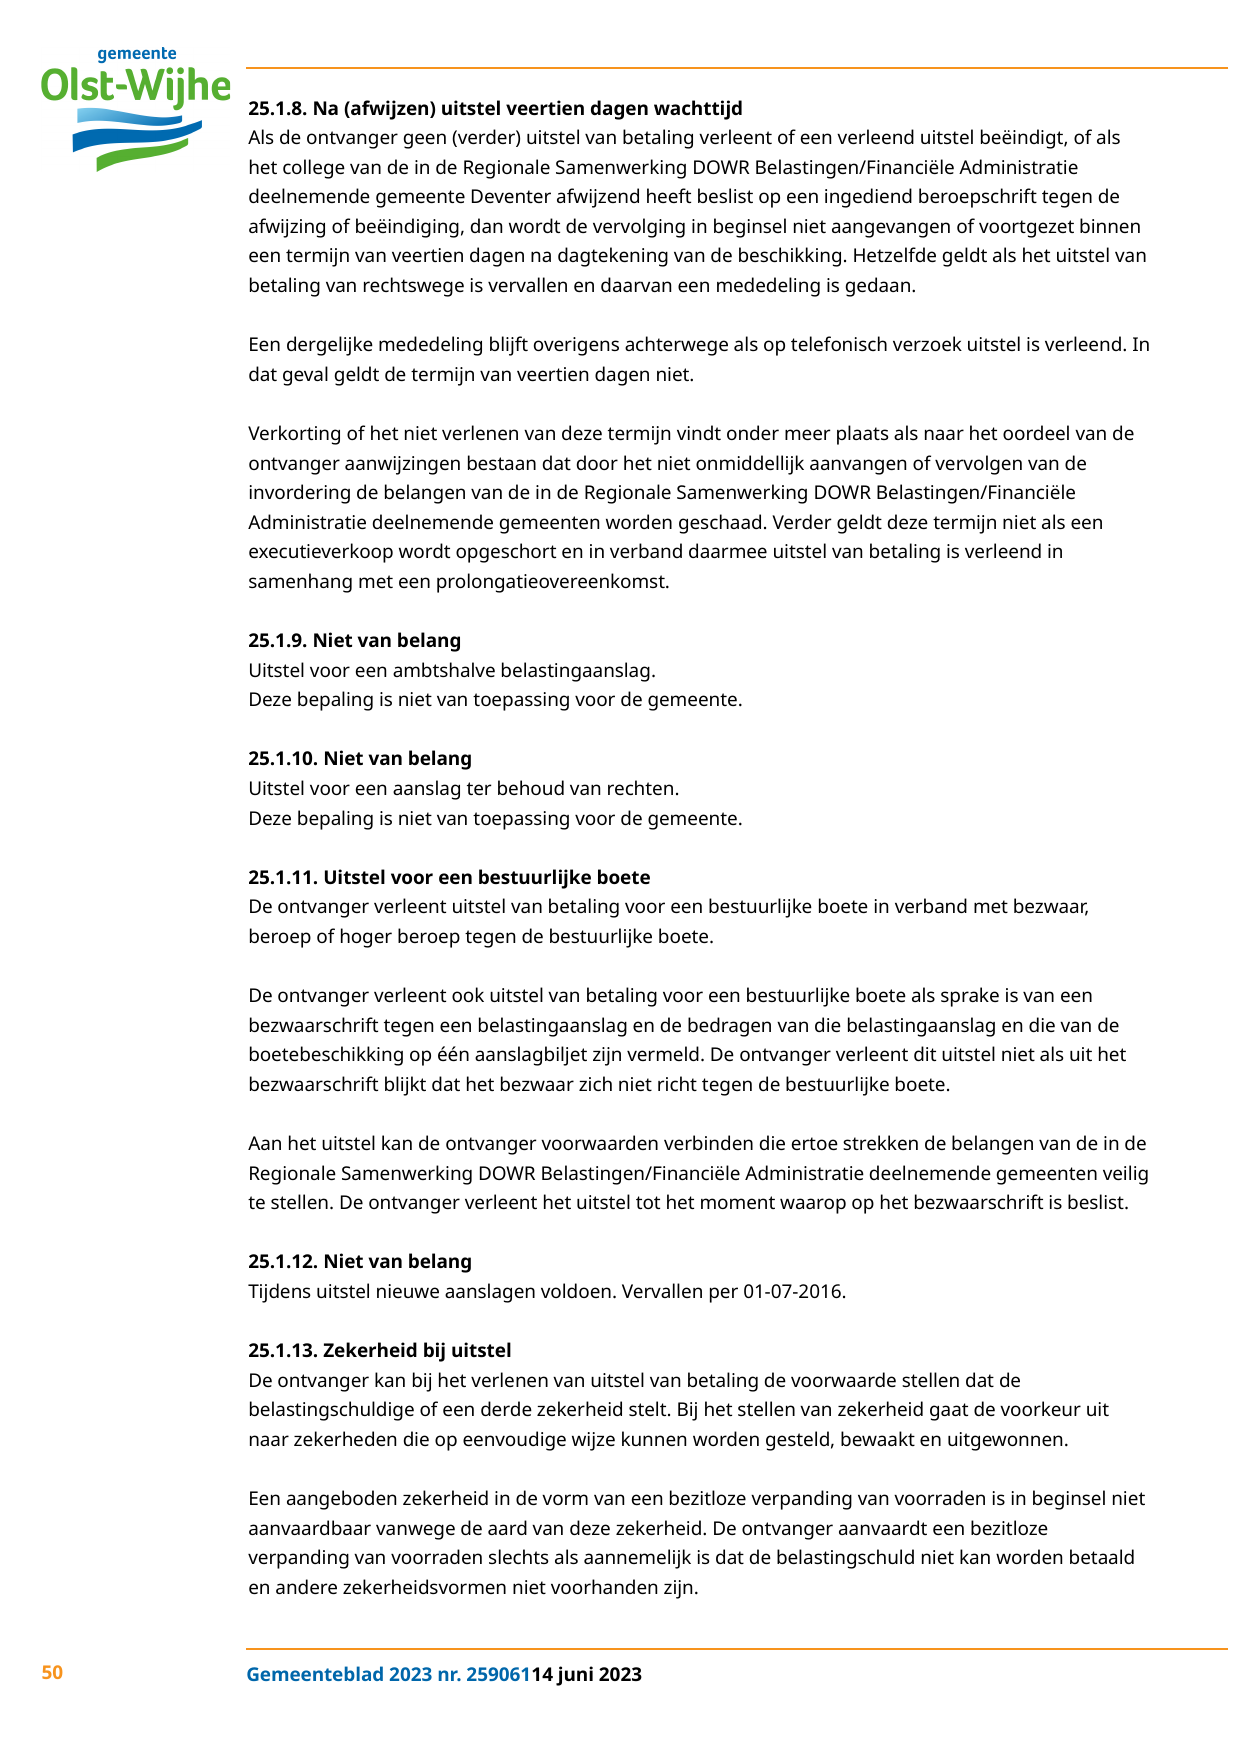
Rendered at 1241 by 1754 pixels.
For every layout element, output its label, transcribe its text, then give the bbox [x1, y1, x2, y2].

text De ontvanger verleent uitstel van betaling voor een bestuurlijke boete in verband met bezwaar, beroep of hoger beroep tegen de bestuurlijke boete. [248, 893, 1152, 949]
text Uitstel voor een aanslag ter behoud van rechten. [248, 775, 1152, 801]
text 25.1.8. Na (afwijzen) uitstel veertien dagen wachttijd [248, 95, 1152, 121]
text Een dergelijke mededeling blijft overigens achterwege als op telefonisch verzoek uitstel is verleend. In dat geval geldt de termijn van veertien dagen niet. [248, 331, 1152, 387]
text Verkorting of het niet verlenen van deze termijn vindt onder meer plaats als naar het oordeel van de ontvanger aanwijzingen bestaan dat door het niet onmiddellijk aanvangen of vervolgen van de invordering de belangen van de in de Regionale Samenwerking DOWR Belastingen/Financiële Administratie deelnemende gemeenten worden geschaad. Verder geldt deze termijn niet als een executieverkoop wordt opgeschort en in verband daarmee uitstel van betaling is verleend in samenhang met een prolongatieovereenkomst. [248, 420, 1152, 594]
text 25.1.12. Niet van belang [248, 1248, 1152, 1274]
text Uitstel voor een ambtshalve belastingaanslag. [248, 657, 1152, 683]
text 25.1.10. Niet van belang [248, 746, 1152, 771]
text Een aangeboden zekerheid in de vorm van een bezitloze verpanding van voorraden is in beginsel niet aanvaardbaar vanwege de aard van deze zekerheid. De ontvanger aanvaardt een bezitloze verpanding van voorraden slechts als aannemelijk is dat de belastingschuld niet kan worden betaald en andere zekerheidsvormen niet voorhanden zijn. [248, 1485, 1152, 1600]
text Tijdens uitstel nieuwe aanslagen voldoen. Vervallen per 01-07-2016. [248, 1278, 1152, 1304]
picture [41, 47, 231, 172]
text Deze bepaling is niet van toepassing voor de gemeente. [248, 686, 1152, 712]
text Deze bepaling is niet van toepassing voor de gemeente. [248, 805, 1152, 831]
text Als de ontvanger geen (verder) uitstel van betaling verleent of een verleend uitstel beëindigt, of als het college van de in de Regionale Samenwerking DOWR Belastingen/Financiële Administratie deelnemende gemeente Deventer afwijzend heeft beslist op een ingediend beroepschrift tegen de afwijzing of beëindiging, dan wordt de vervolging in beginsel niet aangevangen of voortgezet binnen een termijn van veertien dagen na dagtekening van de beschikking. Hetzelfde geldt als het uitstel van betaling van rechtswege is vervallen en daarvan een mededeling is gedaan. [248, 124, 1152, 298]
text 25.1.11. Uitstel voor een bestuurlijke boete [248, 864, 1152, 890]
text 25.1.9. Niet van belang [248, 627, 1152, 653]
text Aan het uitstel kan de ontvanger voorwaarden verbinden die ertoe strekken de belangen van de in de Regionale Samenwerking DOWR Belastingen/Financiële Administratie deelnemende gemeenten veilig te stellen. De ontvanger verleent het uitstel tot het moment waarop op het bezwaarschrift is beslist. [248, 1130, 1152, 1215]
text De ontvanger verleent ook uitstel van betaling voor een bestuurlijke boete als sprake is van een bezwaarschrift tegen een belastingaanslag en de bedragen van die belastingaanslag en die van de boetebeschikking op één aanslagbiljet zijn vermeld. De ontvanger verleent dit uitstel niet als uit het bezwaarschrift blijkt dat het bezwaar zich niet richt tegen de bestuurlijke boete. [248, 982, 1152, 1097]
text De ontvanger kan bij het verlenen van uitstel van betaling de voorwaarde stellen dat de belastingschuldige of een derde zekerheid stelt. Bij het stellen van zekerheid gaat de voorkeur uit naar zekerheden die op eenvoudige wijze kunnen worden gesteld, bewaakt en uitgewonnen. [248, 1367, 1152, 1452]
text 25.1.13. Zekerheid bij uitstel [248, 1337, 1152, 1363]
